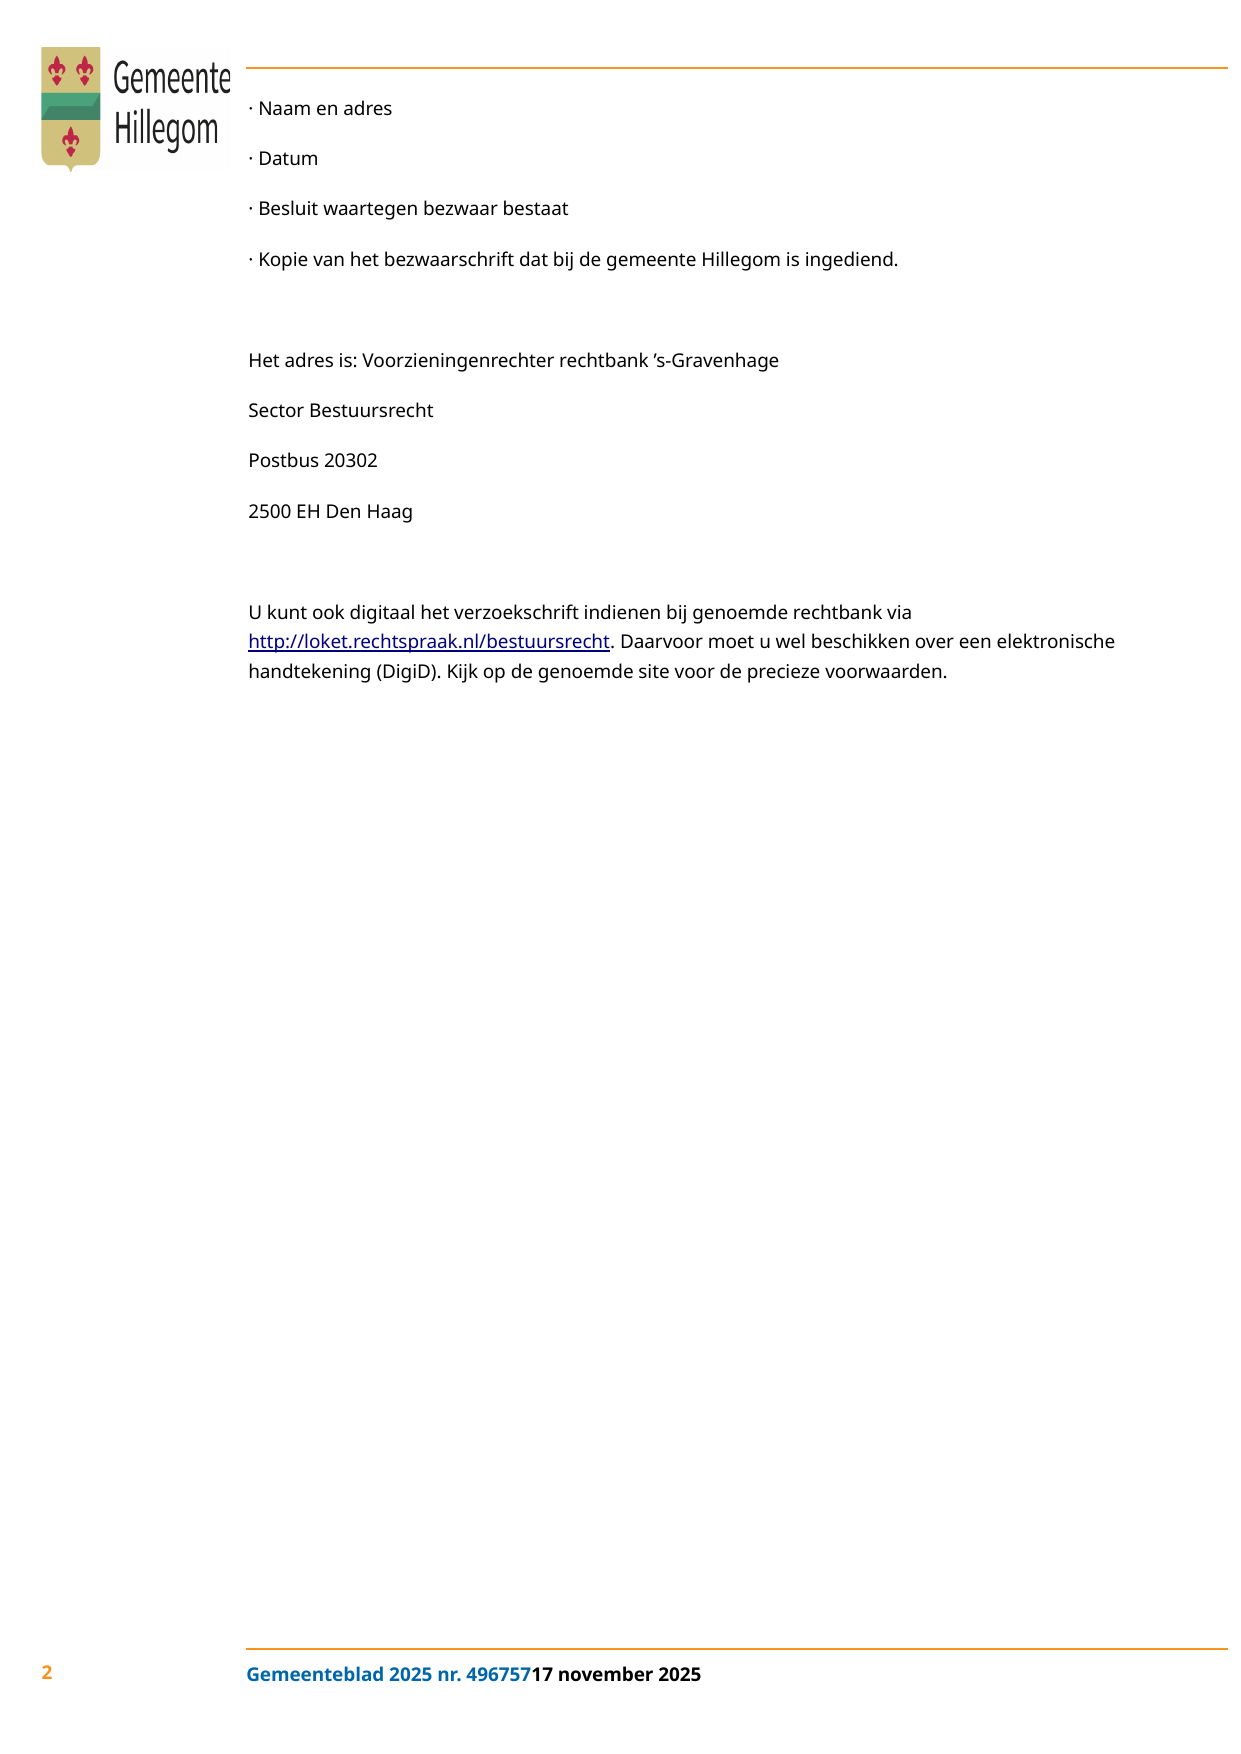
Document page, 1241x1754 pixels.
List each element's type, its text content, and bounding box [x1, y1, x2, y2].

picture [41, 47, 231, 172]
text Het adres is: Voorzieningenrechter rechtbank ’s-Gravenhage [248, 347, 1152, 373]
text Sector Bestuursrecht [248, 397, 1152, 423]
text · Naam en adres [248, 95, 1152, 121]
text · Kopie van het bezwaarschrift dat bij de gemeente Hillegom is ingediend. [248, 246, 1152, 272]
text · Besluit waartegen bezwaar bestaat [248, 196, 1152, 221]
text U kunt ook digitaal het verzoekschrift indienen bij genoemde rechtbank via http://loket.rechtspraak.nl/bestuursrecht. Daarvoor moet u wel beschikken over een elektronische handtekening (DigiD). Kijk op de genoemde site voor de precieze voorwaarden. [248, 599, 1152, 684]
text · Datum [248, 145, 1152, 171]
text 2500 EH Den Haag [248, 498, 1152, 524]
text Postbus 20302 [248, 448, 1152, 473]
